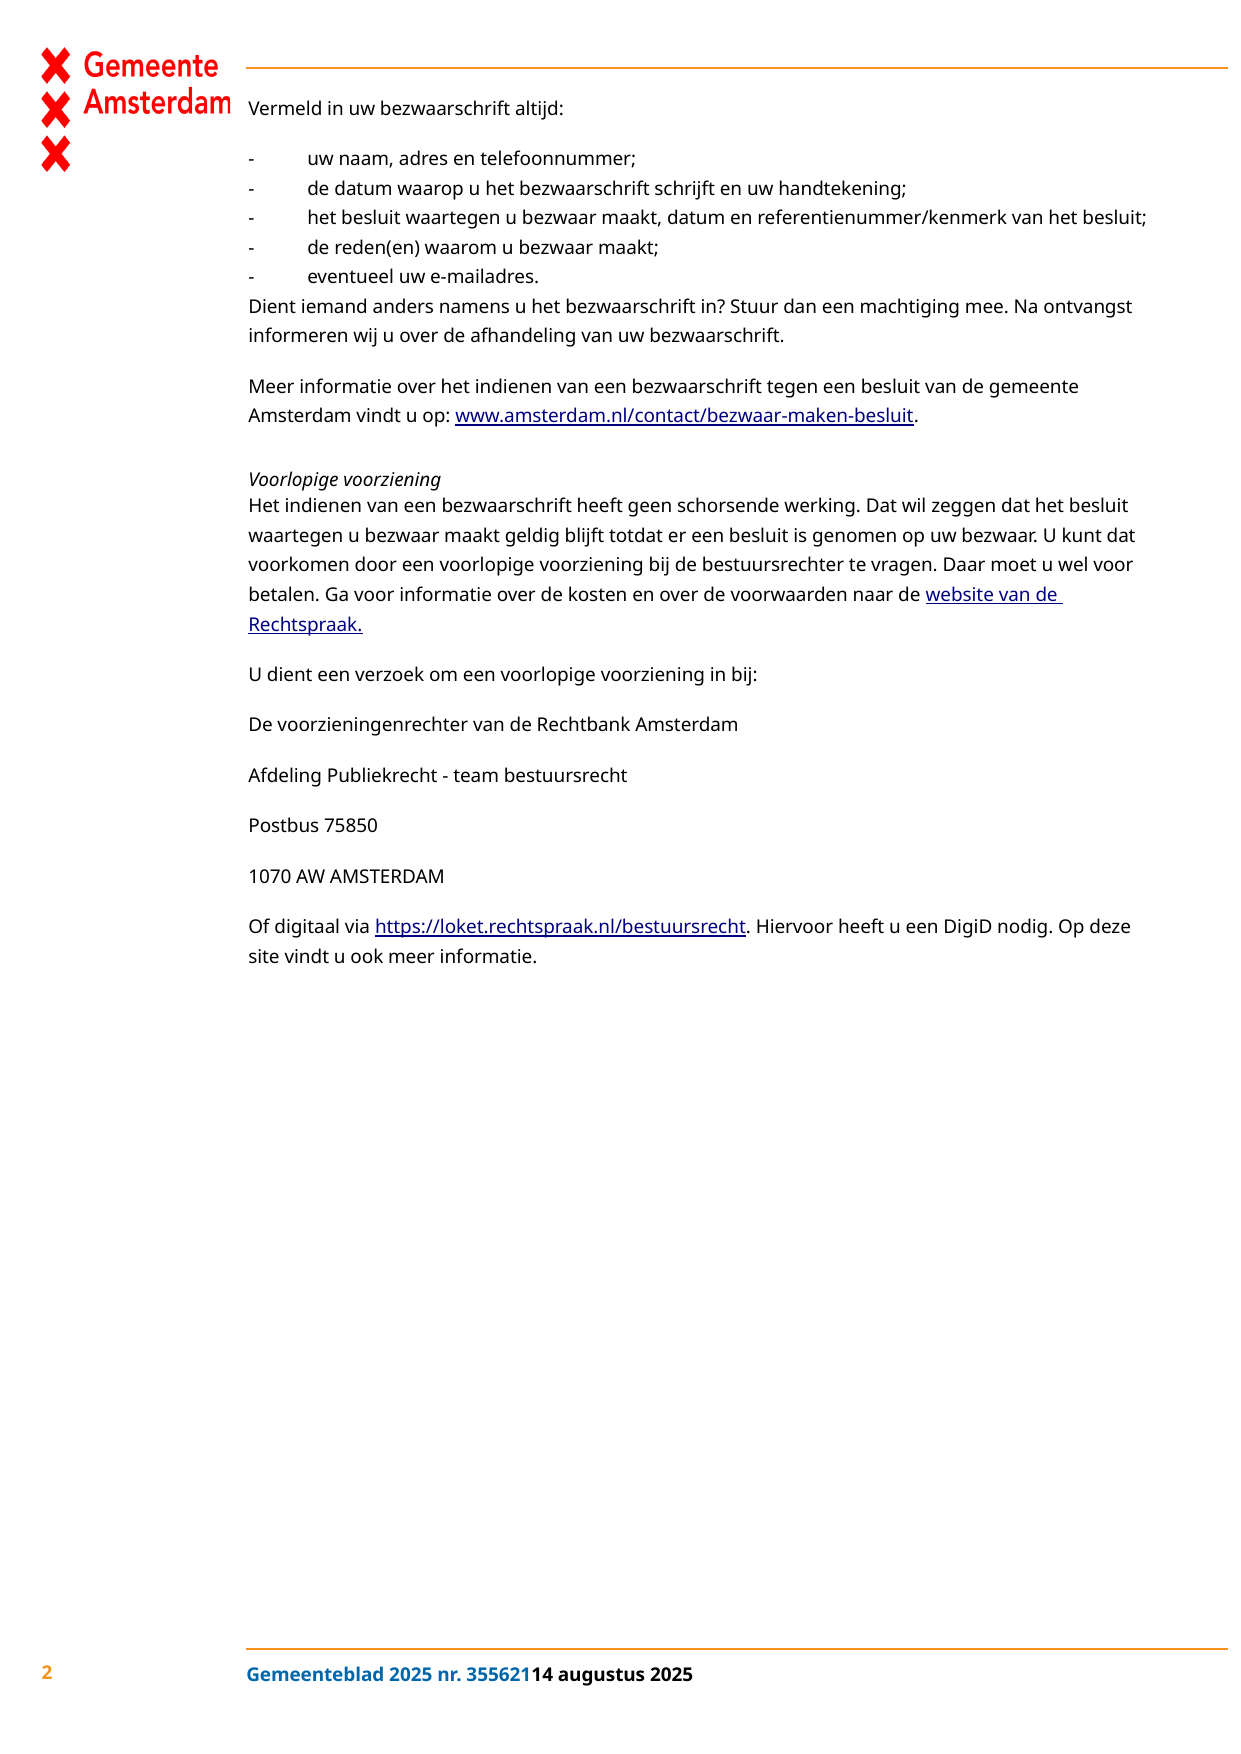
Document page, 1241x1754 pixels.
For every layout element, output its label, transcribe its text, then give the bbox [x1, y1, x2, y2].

text 1070 AW AMSTERDAM [248, 863, 1152, 888]
list de reden(en) waarom u bezwaar maakt; [248, 234, 1152, 260]
text Afdeling Publiekrecht - team bestuursrecht [248, 762, 1152, 788]
text Postbus 75850 [248, 812, 1152, 838]
text Vermeld in uw bezwaarschrift altijd: [248, 95, 1152, 121]
text Of digitaal via https://loket.rechtspraak.nl/bestuursrecht. Hiervoor heeft u een DigiD nodig. Op deze site vindt u ook meer informatie. [248, 913, 1152, 968]
text Dient iemand anders namens u het bezwaarschrift in? Stuur dan een machtiging mee. Na ontvangst informeren wij u over de afhandeling van uw bezwaarschrift. [248, 293, 1152, 348]
text Voorlopige voorziening [248, 467, 1152, 492]
text Meer informatie over het indienen van een bezwaarschrift tegen een besluit van de gemeente Amsterdam vindt u op: www.amsterdam.nl/contact/bezwaar-maken-besluit. [248, 373, 1152, 428]
list eventueel uw e-mailadres. [248, 263, 1152, 289]
text U dient een verzoek om een voorlopige voorziening in bij: [248, 661, 1152, 687]
text Het indienen van een bezwaarschrift heeft geen schorsende werking. Dat wil zeggen dat het besluit waartegen u bezwaar maakt geldig blijft totdat er een besluit is genomen op uw bezwaar. U kunt dat voorkomen door een voorlopige voorziening bij de bestuursrechter te vragen. Daar moet u wel voor betalen. Ga voor informatie over de kosten en over de voorwaarden naar de website van de Rechtspraak. [248, 492, 1152, 636]
picture [41, 47, 231, 172]
list uw naam, adres en telefoonnummer; [248, 145, 1152, 171]
list het besluit waartegen u bezwaar maakt, datum en referentienummer/kenmerk van het besluit; [248, 204, 1152, 230]
text De voorzieningenrechter van de Rechtbank Amsterdam [248, 712, 1152, 737]
list de datum waarop u het bezwaarschrift schrijft en uw handtekening; [248, 175, 1152, 201]
